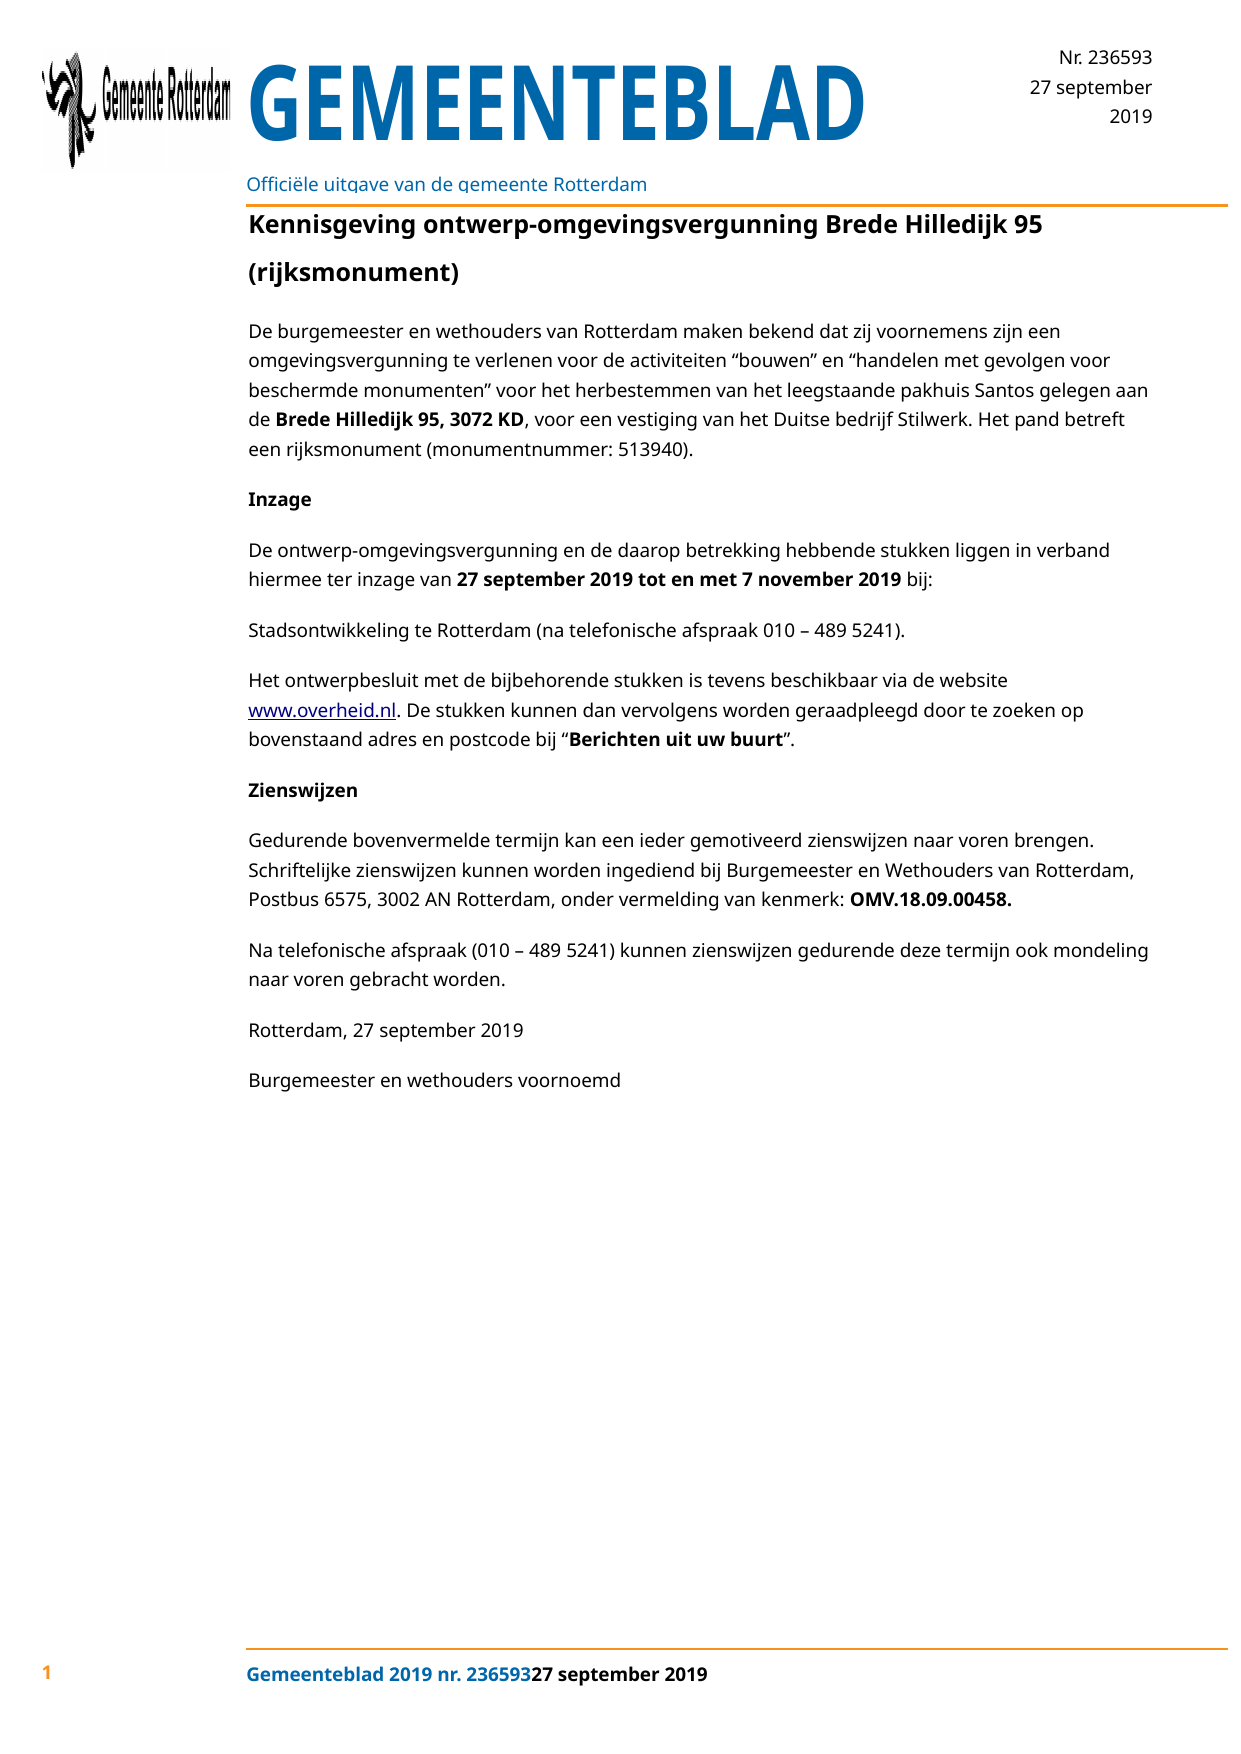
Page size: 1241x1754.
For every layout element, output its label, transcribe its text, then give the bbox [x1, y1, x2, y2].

picture [41, 47, 231, 172]
text Zienswijzen [248, 777, 1152, 803]
text De burgemeester en wethouders van Rotterdam maken bekend dat zij voornemens zijn een omgevingsvergunning te verlenen voor de activiteiten “bouwen” en “handelen met gevolgen voor beschermde monumenten” voor het herbestemmen van het leegstaande pakhuis Santos gelegen aan de Brede Hilledijk 95, 3072 KD, voor een vestiging van het Duitse bedrijf Stilwerk. Het pand betreft een rijksmonument (monumentnummer: 513940). [248, 318, 1152, 462]
text Burgemeester en wethouders voornoemd [248, 1067, 1152, 1093]
text Kennisgeving ontwerp-omgevingsvergunning Brede Hilledijk 95 (rijksmonument) [248, 207, 1152, 288]
text Het ontwerpbesluit met de bijbehorende stukken is tevens beschikbaar via de website www.overheid.nl. De stukken kunnen dan vervolgens worden geraadpleegd door te zoeken op bovenstaand adres en postcode bij “Berichten uit uw buurt”. [248, 667, 1152, 752]
text Gedurende bovenvermelde termijn kan een ieder gemotiveerd zienswijzen naar voren brengen. Schriftelijke zienswijzen kunnen worden ingediend bij Burgemeester en Wethouders van Rotterdam, Postbus 6575, 3002 AN Rotterdam, onder vermelding van kenmerk: OMV.18.09.00458. [248, 827, 1152, 912]
text Na telefonische afspraak (010 – 489 5241) kunnen zienswijzen gedurende deze termijn ook mondeling naar voren gebracht worden. [248, 937, 1152, 992]
text Inzage [248, 487, 1152, 512]
text De ontwerp-omgevingsvergunning en de daarop betrekking hebbende stukken liggen in verband hiermee ter inzage van 27 september 2019 tot en met 7 november 2019 bij: [248, 537, 1152, 592]
text Rotterdam, 27 september 2019 [248, 1017, 1152, 1043]
text Stadsontwikkeling te Rotterdam (na telefonische afspraak 010 – 489 5241). [248, 617, 1152, 643]
